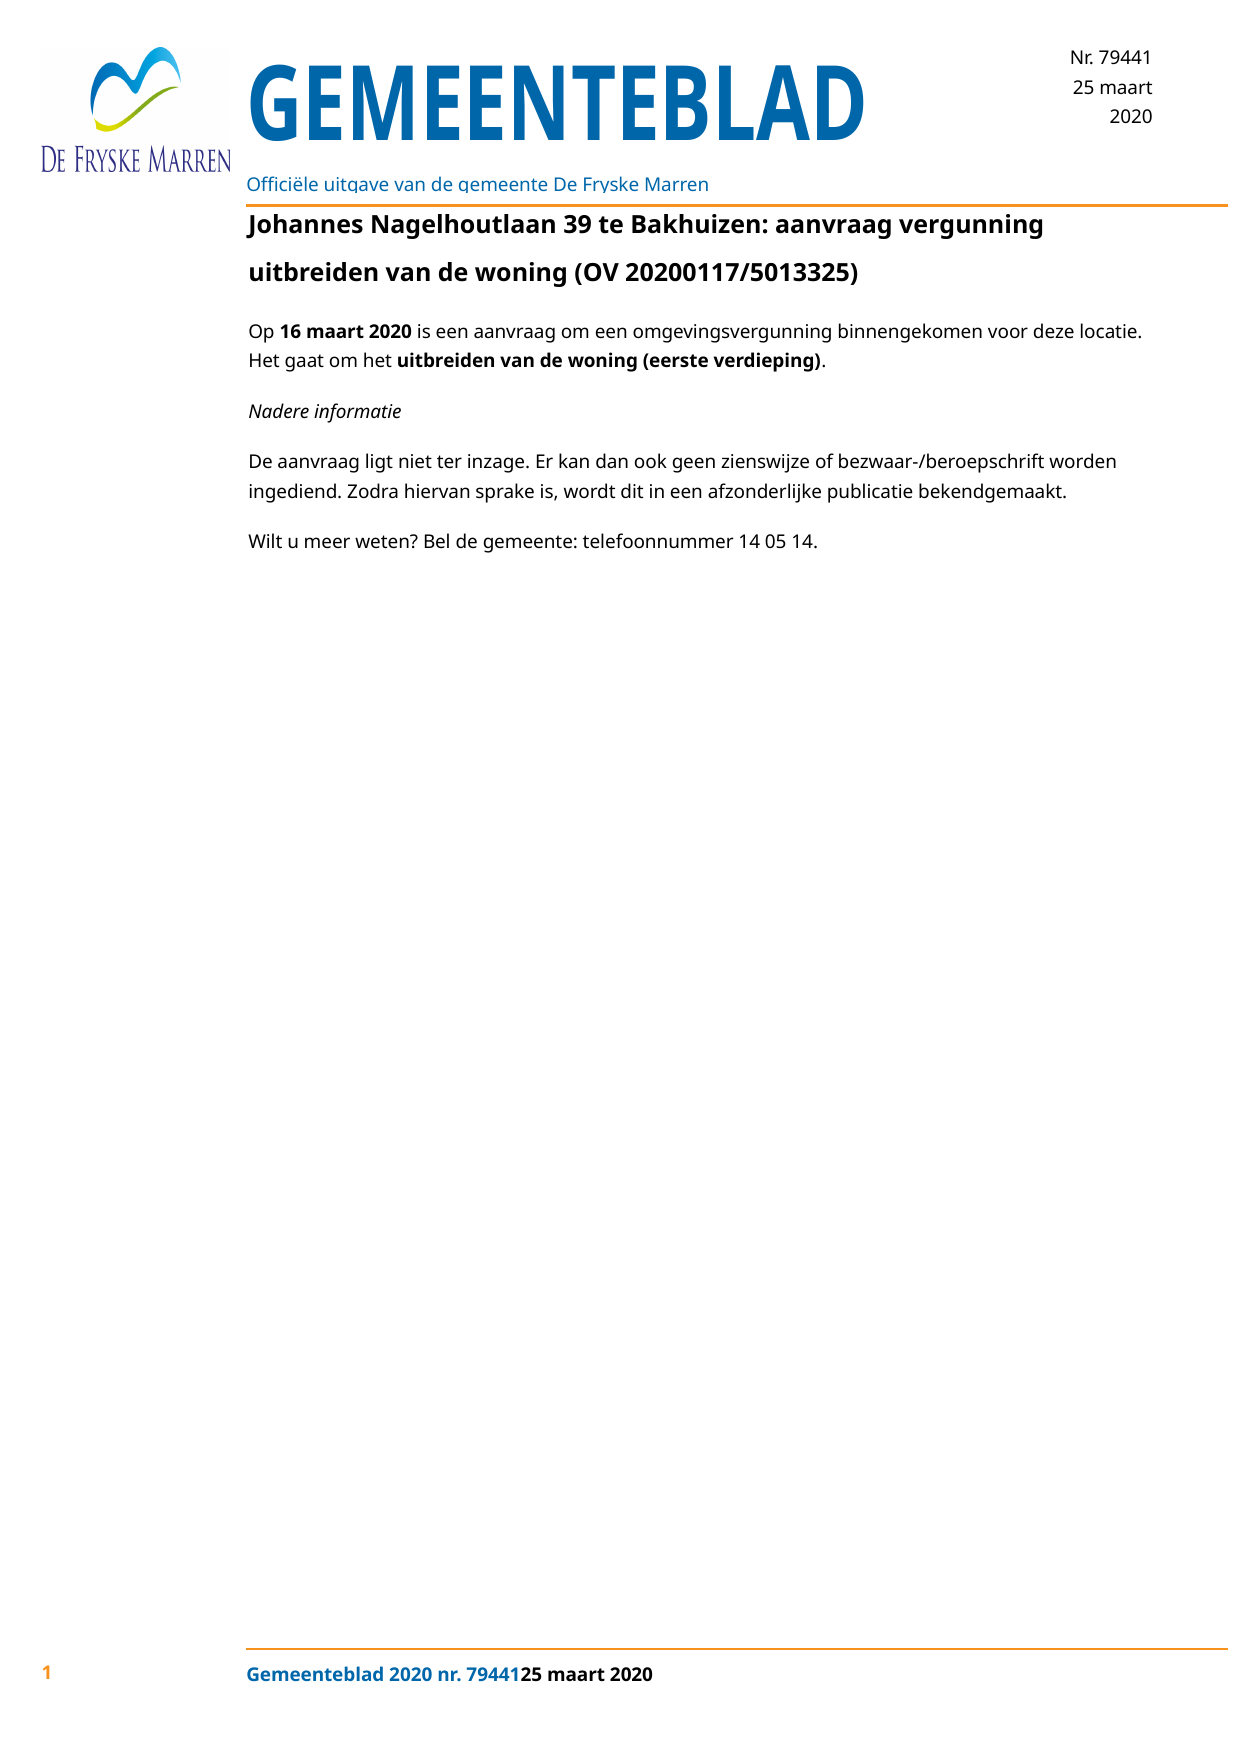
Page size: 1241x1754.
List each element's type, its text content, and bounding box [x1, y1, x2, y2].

picture [41, 47, 231, 172]
text Wilt u meer weten? Bel de gemeente: telefoonnummer 14 05 14. [248, 528, 1152, 554]
text Op 16 maart 2020 is een aanvraag om een omgevingsvergunning binnengekomen voor deze locatie. Het gaat om het uitbreiden van de woning (eerste verdieping). [248, 318, 1152, 373]
text Johannes Nagelhoutlaan 39 te Bakhuizen: aanvraag vergunning uitbreiden van de woning (OV 20200117/5013325) [248, 207, 1152, 288]
text De aanvraag ligt niet ter inzage. Er kan dan ook geen zienswijze of bezwaar-/beroepschrift worden ingediend. Zodra hiervan sprake is, wordt dit in een afzonderlijke publicatie bekendgemaakt. [248, 448, 1152, 504]
text Nadere informatie [248, 398, 1152, 424]
